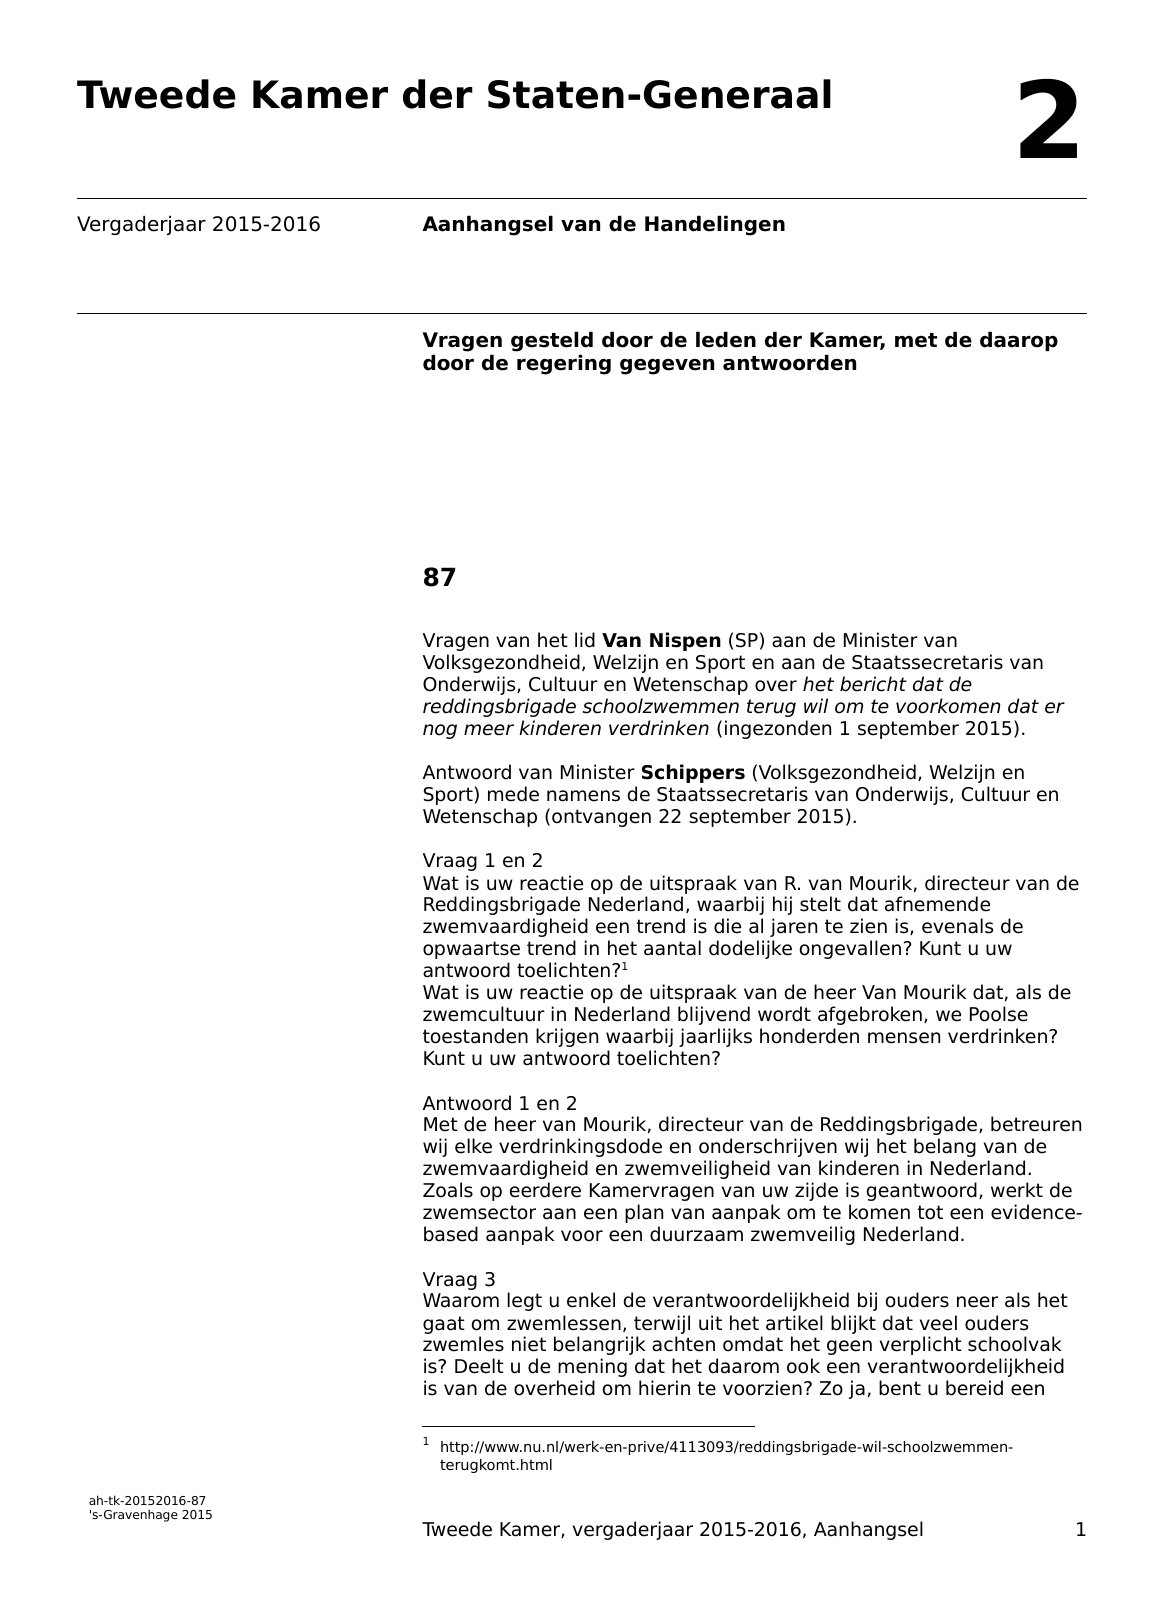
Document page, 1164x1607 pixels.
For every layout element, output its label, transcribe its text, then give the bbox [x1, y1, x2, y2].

text Wat is uw reactie op de uitspraak van R. van Mourik, directeur van de Reddingsbrigade Nederland, waarbij hij stelt dat afnemende zwemvaardigheid een trend is die al jaren te zien is, evenals de opwaartse trend in het aantal dodelijke ongevallen? Kunt u uw antwoord toelichten? [422, 872, 1087, 982]
table_header Tweede Kamer der Staten-Generaal [77, 59, 886, 198]
text 's-Gravenhage 2015 [88, 1508, 323, 1522]
text Vraag 1 en 2 [422, 850, 1087, 872]
text Antwoord van Minister Schippers (Volksgezondheid, Welzijn en Sport) mede namens de Staatssecretaris van Onderwijs, Cultuur en Wetenschap (ontvangen 22 september 2015). [422, 762, 1087, 828]
table_cell Vergaderjaar 2015-2016 [77, 199, 422, 313]
text ah-tk-20152016-87 [88, 1494, 323, 1508]
text Wat is uw reactie op de uitspraak van de heer Van Mourik dat, als de zwemcultuur in Nederland blijvend wordt afgebroken, we Poolse toestanden krijgen waarbij jaarlijks honderden mensen verdrinken? Kunt u uw antwoord toelichten? [422, 982, 1087, 1070]
table_cell [77, 314, 422, 375]
table_cell Aanhangsel van de Handelingen [422, 199, 1087, 313]
text http://www.nu.nl/werk-en-prive/4113093/reddingsbrigade-wil-schoolzwemmen-terugkomt.html [422, 1435, 1087, 1474]
text Antwoord 1 en 2 [422, 1092, 1087, 1114]
text Met de heer van Mourik, directeur van de Reddingsbrigade, betreuren wij elke verdrinkingsdode en onderschrijven wij het belang van de zwemvaardigheid en zwemveiligheid van kinderen in Nederland. Zoals op eerdere Kamervragen van uw zijde is geantwoord, werkt de zwemsector aan een plan van aanpak om te komen tot een evidence- based aanpak voor een duurzaam zwemveilig Nederland. [422, 1114, 1087, 1246]
text Waarom legt u enkel de verantwoordelijkheid bij ouders neer als het gaat om zwemlessen, terwijl uit het artikel blijkt dat veel ouders zwemles niet belangrijk achten omdat het geen verplicht schoolvak is? Deelt u de mening dat het daarom ook een verantwoordelijkheid is van de overheid om hierin te voorzien? Zo ja, bent u bereid een [422, 1290, 1087, 1400]
text 87 [422, 563, 1087, 592]
table_cell Vragen gesteld door de leden der Kamer, met de daarop door de regering gegeven antwoorden [422, 314, 1087, 375]
table_header 2 [886, 59, 1087, 198]
text Vraag 3 [422, 1268, 1087, 1290]
text Vragen van het lid Van Nispen (SP) aan de Minister van Volksgezondheid, Welzijn en Sport en aan de Staatssecretaris van Onderwijs, Cultuur en Wetenschap over het bericht dat de reddingsbrigade schoolzwemmen terug wil om te voorkomen dat er nog meer kinderen verdrinken (ingezonden 1 september 2015). [422, 630, 1087, 740]
